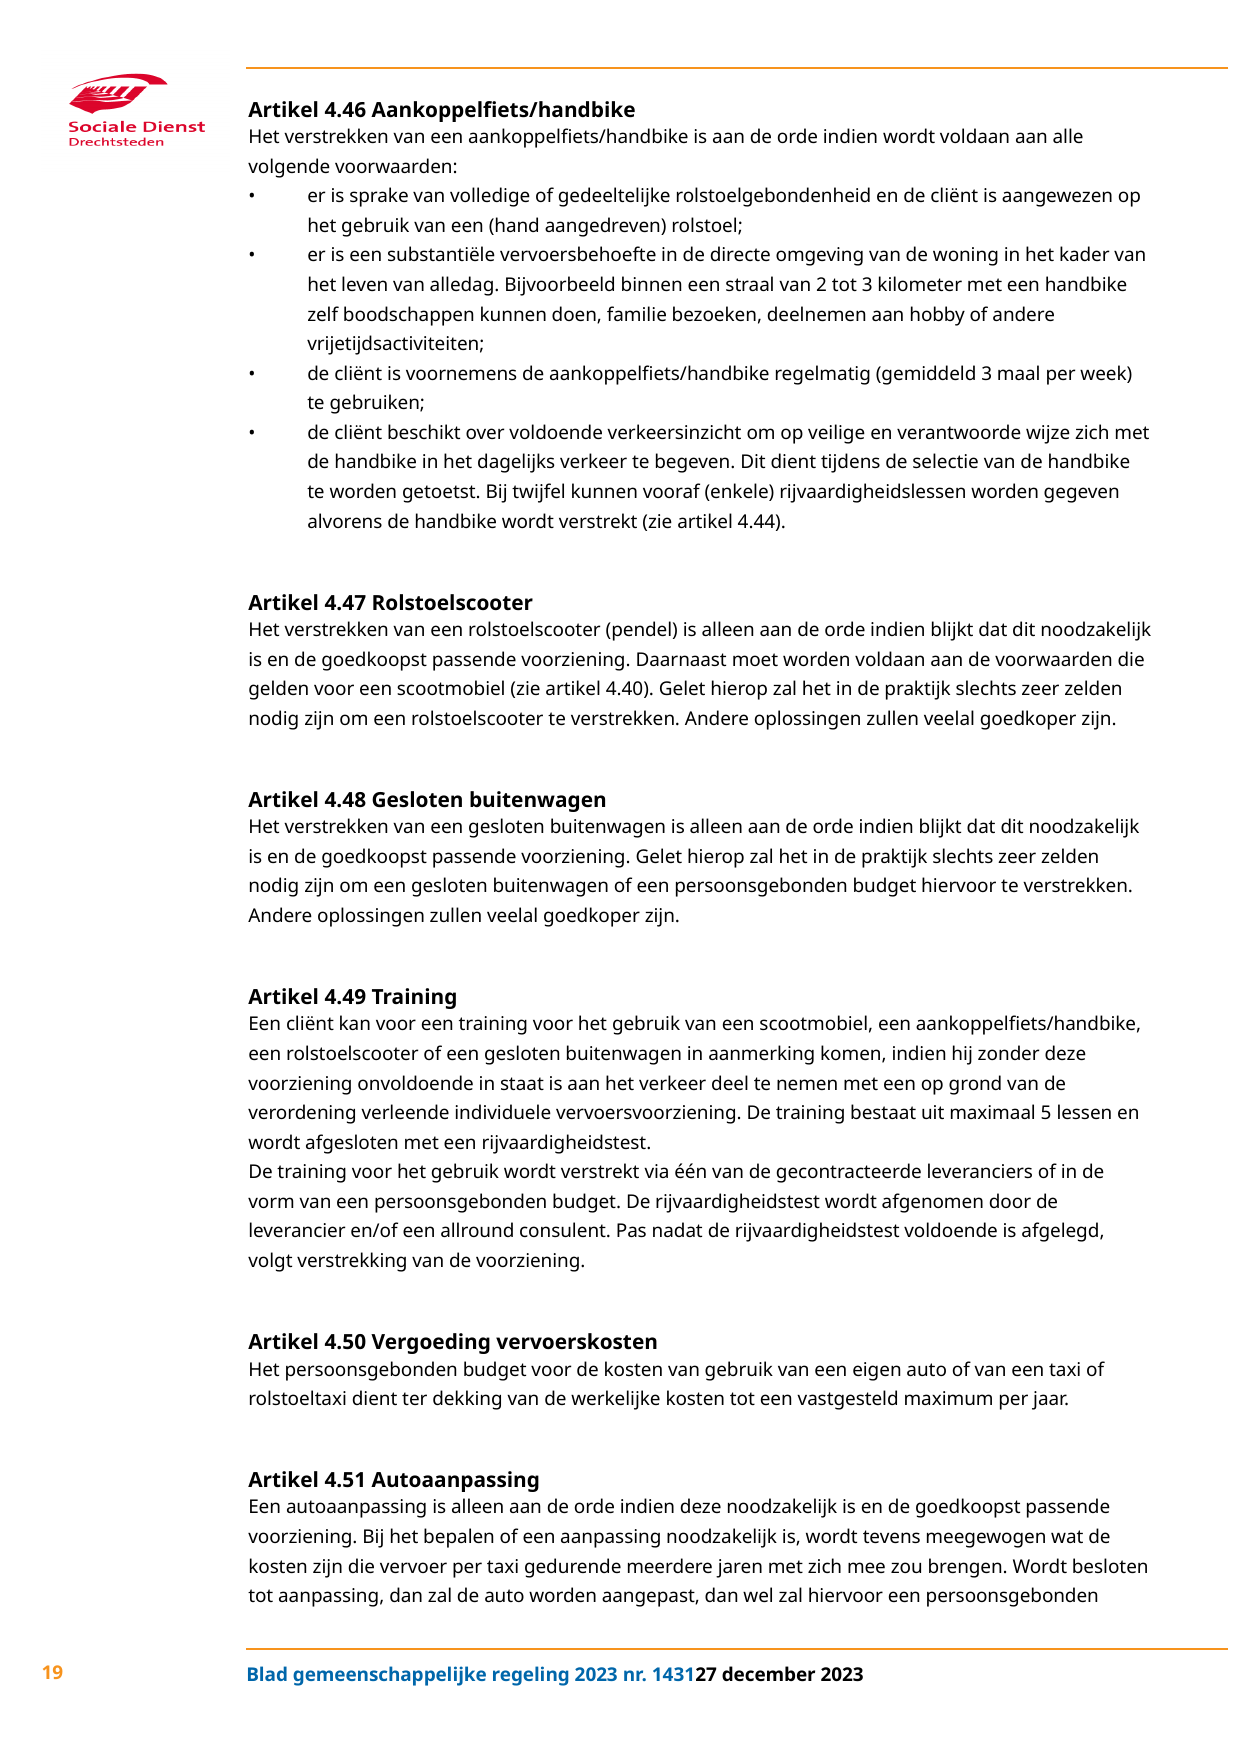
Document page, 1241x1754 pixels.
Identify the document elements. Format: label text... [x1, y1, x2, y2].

text Het verstrekken van een gesloten buitenwagen is alleen aan de orde indien blijkt dat dit noodzakelijk is en de goedkoopst passende voorziening. Gelet hierop zal het in de praktijk slechts zeer zelden nodig zijn om een gesloten buitenwagen of een persoonsgebonden budget hiervoor te verstrekken. Andere oplossingen zullen veelal goedkoper zijn. [248, 813, 1152, 928]
text Artikel 4.49 Training [248, 982, 1152, 1011]
text Artikel 4.46 Aankoppelfiets/handbike [248, 95, 1152, 123]
text De training voor het gebruik wordt verstrekt via één van de gecontracteerde leveranciers of in de vorm van een persoonsgebonden budget. De rijvaardigheidstest wordt afgenomen door de leverancier en/of een allround consulent. Pas nadat de rijvaardigheidstest voldoende is afgelegd, volgt verstrekking van de voorziening. [248, 1158, 1152, 1273]
text Artikel 4.51 Autoaanpassing [248, 1465, 1152, 1494]
list de cliënt beschikt over voldoende verkeersinzicht om op veilige en verantwoorde wijze zich met de handbike in het dagelijks verkeer te begeven. Dit dient tijdens de selectie van de handbike te worden getoetst. Bij twijfel kunnen vooraf (enkele) rijvaardigheidslessen worden gegeven alvorens de handbike wordt verstrekt (zie artikel 4.44). [248, 419, 1152, 533]
text Het verstrekken van een aankoppelfiets/handbike is aan de orde indien wordt voldaan aan alle volgende voorwaarden: [248, 123, 1152, 178]
picture [41, 47, 231, 172]
text Artikel 4.48 Gesloten buitenwagen [248, 785, 1152, 813]
text Artikel 4.50 Vergoeding vervoerskosten [248, 1327, 1152, 1356]
text Het verstrekken van een rolstoelscooter (pendel) is alleen aan de orde indien blijkt dat dit noodzakelijk is en de goedkoopst passende voorziening. Daarnaast moet worden voldaan aan de voorwaarden die gelden voor een scootmobiel (zie artikel 4.40). Gelet hierop zal het in de praktijk slechts zeer zelden nodig zijn om een rolstoelscooter te verstrekken. Andere oplossingen zullen veelal goedkoper zijn. [248, 616, 1152, 731]
list de cliënt is voornemens de aankoppelfiets/handbike regelmatig (gemiddeld 3 maal per week) te gebruiken; [248, 360, 1152, 415]
list er is sprake van volledige of gedeeltelijke rolstoelgebondenheid en de cliënt is aangewezen op het gebruik van een (hand aangedreven) rolstoel; [248, 182, 1152, 238]
text Een cliënt kan voor een training voor het gebruik van een scootmobiel, een aankoppelfiets/handbike, een rolstoelscooter of een gesloten buitenwagen in aanmerking komen, indien hij zonder deze voorziening onvoldoende in staat is aan het verkeer deel te nemen met een op grond van de verordening verleende individuele vervoersvoorziening. De training bestaat uit maximaal 5 lessen en wordt afgesloten met een rijvaardigheidstest. [248, 1011, 1152, 1155]
text Het persoonsgebonden budget voor de kosten van gebruik van een eigen auto of van een taxi of rolstoeltaxi dient ter dekking van de werkelijke kosten tot een vastgesteld maximum per jaar. [248, 1356, 1152, 1411]
list er is een substantiële vervoersbehoefte in de directe omgeving van de woning in het kader van het leven van alledag. Bijvoorbeeld binnen een straal van 2 tot 3 kilometer met een handbike zelf boodschappen kunnen doen, familie bezoeken, deelnemen aan hobby of andere vrijetijdsactiviteiten; [248, 242, 1152, 356]
text Artikel 4.47 Rolstoelscooter [248, 588, 1152, 616]
text Een autoaanpassing is alleen aan de orde indien deze noodzakelijk is en de goedkoopst passende voorziening. Bij het bepalen of een aanpassing noodzakelijk is, wordt tevens meegewogen wat de kosten zijn die vervoer per taxi gedurende meerdere jaren met zich mee zou brengen. Wordt besloten tot aanpassing, dan zal de auto worden aangepast, dan wel zal hiervoor een persoonsgebonden [248, 1494, 1152, 1608]
